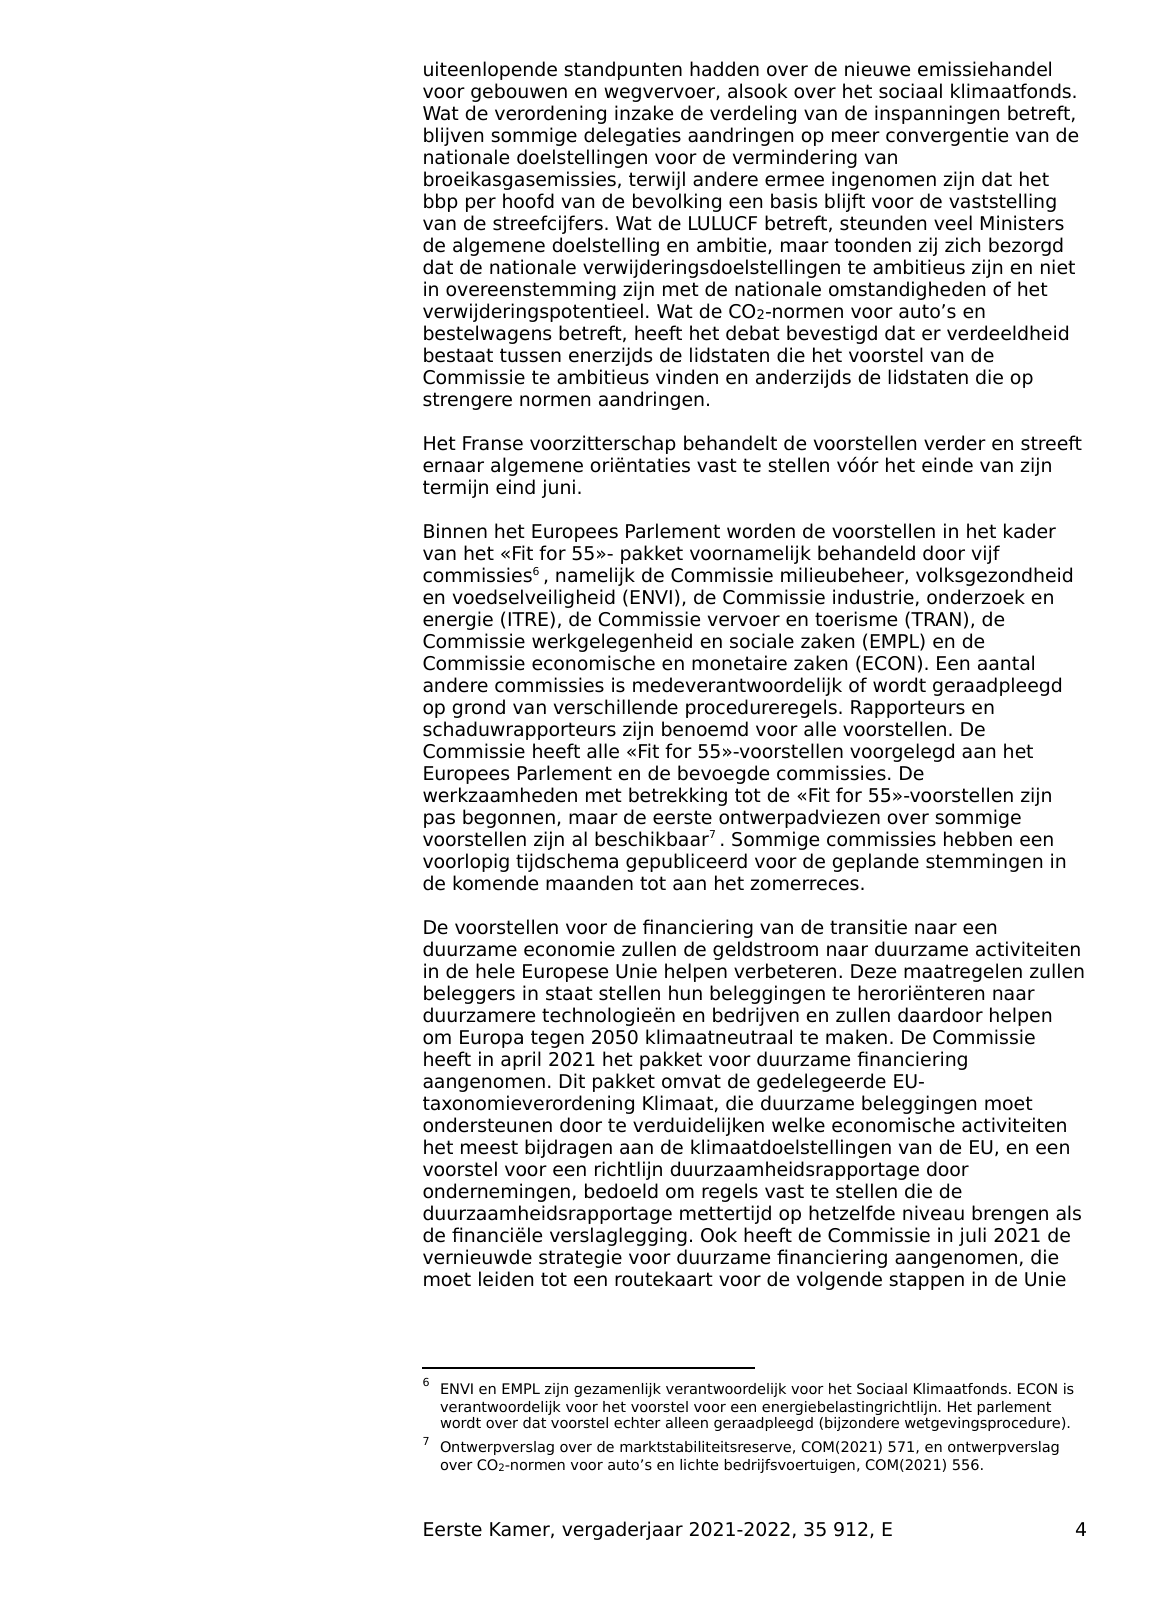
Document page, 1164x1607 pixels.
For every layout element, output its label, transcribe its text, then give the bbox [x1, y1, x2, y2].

text uiteenlopende standpunten hadden over de nieuwe emissiehandel voor gebouwen en wegvervoer, alsook over het sociaal klimaatfonds. Wat de verordening inzake de verdeling van de inspanningen betreft, blijven sommige delegaties aandringen op meer convergentie van de nationale doelstellingen voor de vermindering van broeikasgasemissies, terwijl andere ermee ingenomen zijn dat het bbp per hoofd van de bevolking een basis blijft voor de vaststelling van de streefcijfers. Wat de LULUCF betreft, steunden veel Ministers de algemene doelstelling en ambitie, maar toonden zij zich bezorgd dat de nationale verwijderingsdoelstellingen te ambitieus zijn en niet in overeenstemming zijn met de nationale omstandigheden of het verwijderingspotentieel. Wat de CO2-normen voor auto’s en bestelwagens betreft, heeft het debat bevestigd dat er verdeeldheid bestaat tussen enerzijds de lidstaten die het voorstel van de Commissie te ambitieus vinden en anderzijds de lidstaten die op strengere normen aandringen. [422, 59, 1087, 411]
text Het Franse voorzitterschap behandelt de voorstellen verder en streeft ernaar algemene oriëntaties vast te stellen vóór het einde van zijn termijn eind juni. [422, 433, 1087, 499]
text Ontwerpverslag over de marktstabiliteitsreserve, COM(2021) 571, en ontwerpverslag over CO2-normen voor auto’s en lichte bedrijfsvoertuigen, COM(2021) 556. [422, 1435, 1087, 1474]
text De voorstellen voor de financiering van de transitie naar een duurzame economie zullen de geldstroom naar duurzame activiteiten in de hele Europese Unie helpen verbeteren. Deze maatregelen zullen beleggers in staat stellen hun beleggingen te heroriënteren naar duurzamere technologieën en bedrijven en zullen daardoor helpen om Europa tegen 2050 klimaatneutraal te maken. De Commissie heeft in april 2021 het pakket voor duurzame financiering aangenomen. Dit pakket omvat de gedelegeerde EU- taxonomieverordening Klimaat, die duurzame beleggingen moet ondersteunen door te verduidelijken welke economische activiteiten het meest bijdragen aan de klimaatdoelstellingen van de EU, en een voorstel voor een richtlijn duurzaamheidsrapportage door ondernemingen, bedoeld om regels vast te stellen die de duurzaamheidsrapportage mettertijd op hetzelfde niveau brengen als de financiële verslaglegging. Ook heeft de Commissie in juli 2021 de vernieuwde strategie voor duurzame financiering aangenomen, die moet leiden tot een routekaart voor de volgende stappen in de Unie [422, 917, 1087, 1291]
text Binnen het Europees Parlement worden de voorstellen in het kader van het «Fit for 55»- pakket voornamelijk behandeld door vijf commissies, namelijk de Commissie milieubeheer, volksgezondheid en voedselveiligheid (ENVI), de Commissie industrie, onderzoek en energie (ITRE), de Commissie vervoer en toerisme (TRAN), de Commissie werkgelegenheid en sociale zaken (EMPL) en de Commissie economische en monetaire zaken (ECON). Een aantal andere commissies is medeverantwoordelijk of wordt geraadpleegd op grond van verschillende procedureregels. Rapporteurs en schaduwrapporteurs zijn benoemd voor alle voorstellen. De Commissie heeft alle «Fit for 55»-voorstellen voorgelegd aan het Europees Parlement en de bevoegde commissies. De werkzaamheden met betrekking tot de «Fit for 55»-voorstellen zijn pas begonnen, maar de eerste ontwerpadviezen over sommige voorstellen zijn al beschikbaar. Sommige commissies hebben een voorlopig tijdschema gepubliceerd voor de geplande stemmingen in de komende maanden tot aan het zomerreces. [422, 521, 1087, 895]
text ENVI en EMPL zijn gezamenlijk verantwoordelijk voor het Sociaal Klimaatfonds. ECON is verantwoordelijk voor het voorstel voor een energiebelastingrichtlijn. Het parlement wordt over dat voorstel echter alleen geraadpleegd (bijzondere wetgevingsprocedure). [422, 1377, 1087, 1432]
